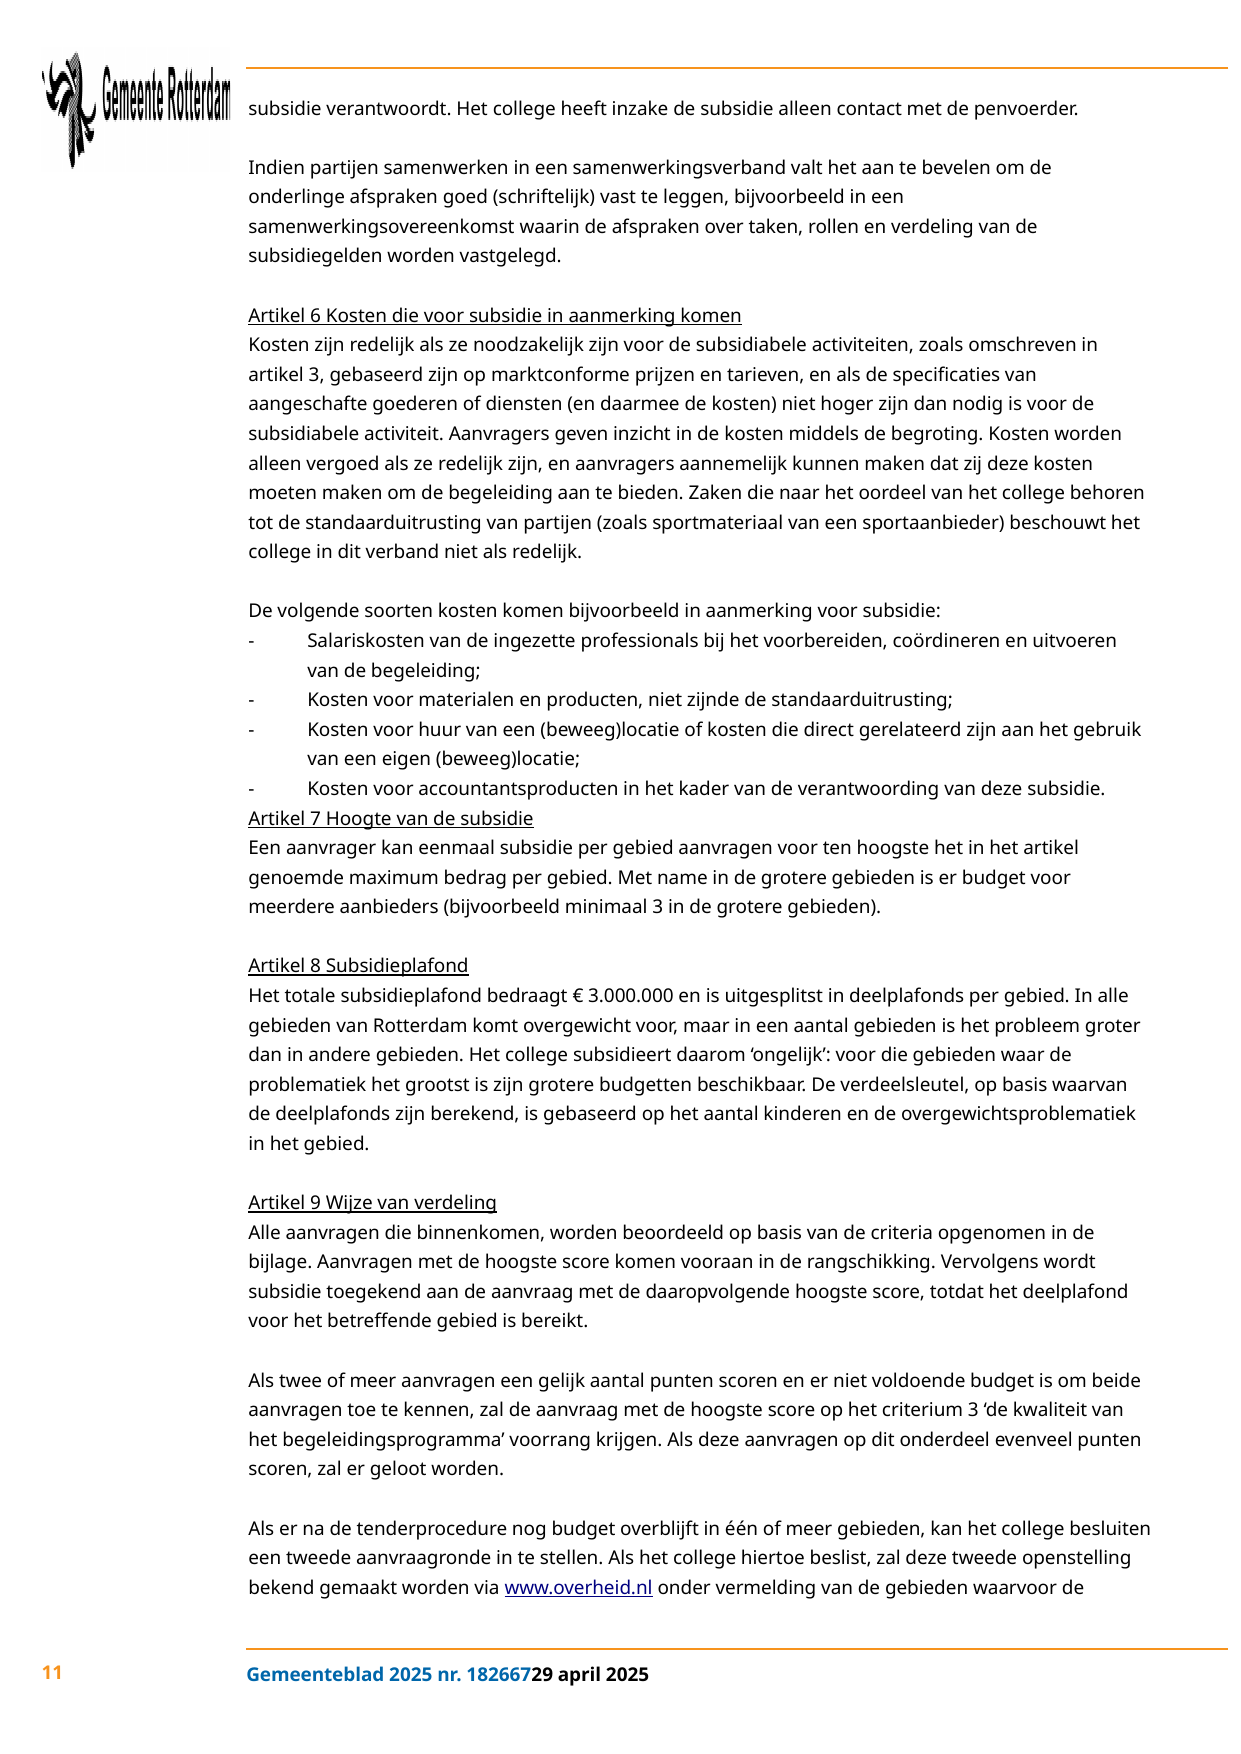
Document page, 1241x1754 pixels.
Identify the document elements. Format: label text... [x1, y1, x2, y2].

text Artikel 8 Subsidieplafond [248, 953, 1152, 978]
text Een aanvrager kan eenmaal subsidie per gebied aanvragen voor ten hoogste het in het artikel genoemde maximum bedrag per gebied. Met name in de grotere gebieden is er budget voor meerdere aanbieders (bijvoorbeeld minimaal 3 in de grotere gebieden). [248, 834, 1152, 919]
text Indien partijen samenwerken in een samenwerkingsverband valt het aan te bevelen om de onderlinge afspraken goed (schriftelijk) vast te leggen, bijvoorbeeld in een samenwerkingsovereenkomst waarin de afspraken over taken, rollen en verdeling van de subsidiegelden worden vastgelegd. [248, 154, 1152, 268]
text Artikel 6 Kosten die voor subsidie in aanmerking komen [248, 302, 1152, 328]
text Als er na de tenderprocedure nog budget overblijft in één of meer gebieden, kan het college besluiten een tweede aanvraagronde in te stellen. Als het college hiertoe beslist, zal deze tweede openstelling bekend gemaakt worden via www.overheid.nl onder vermelding van de gebieden waarvoor de [248, 1515, 1152, 1600]
list Kosten voor accountantsproducten in het kader van de verantwoording van deze subsidie. [248, 775, 1152, 801]
text Als twee of meer aanvragen een gelijk aantal punten scoren en er niet voldoende budget is om beide aanvragen toe te kennen, zal de aanvraag met de hoogste score op het criterium 3 ‘de kwaliteit van het begeleidingsprogramma’ voorrang krijgen. Als deze aanvragen op dit onderdeel evenveel punten scoren, zal er geloot worden. [248, 1367, 1152, 1481]
text Artikel 9 Wijze van verdeling [248, 1189, 1152, 1215]
list Salariskosten van de ingezette professionals bij het voorbereiden, coördineren en uitvoeren van de begeleiding; [248, 627, 1152, 683]
list Kosten voor huur van een (beweeg)locatie of kosten die direct gerelateerd zijn aan het gebruik van een eigen (beweeg)locatie; [248, 716, 1152, 771]
text subsidie verantwoordt. Het college heeft inzake de subsidie alleen contact met de penvoerder. [248, 95, 1152, 121]
list Kosten voor materialen en producten, niet zijnde de standaarduitrusting; [248, 686, 1152, 712]
text Het totale subsidieplafond bedraagt € 3.000.000 en is uitgesplitst in deelplafonds per gebied. In alle gebieden van Rotterdam komt overgewicht voor, maar in een aantal gebieden is het probleem groter dan in andere gebieden. Het college subsidieert daarom ‘ongelijk’: voor die gebieden waar de problematiek het grootst is zijn grotere budgetten beschikbaar. De verdeelsleutel, op basis waarvan de deelplafonds zijn berekend, is gebaseerd op het aantal kinderen en de overgewichtsproblematiek in het gebied. [248, 982, 1152, 1156]
picture [41, 47, 231, 172]
text Alle aanvragen die binnenkomen, worden beoordeeld op basis van de criteria opgenomen in de bijlage. Aanvragen met de hoogste score komen vooraan in de rangschikking. Vervolgens wordt subsidie toegekend aan de aanvraag met de daaropvolgende hoogste score, totdat het deelplafond voor het betreffende gebied is bereikt. [248, 1219, 1152, 1333]
text Artikel 7 Hoogte van de subsidie [248, 805, 1152, 831]
text De volgende soorten kosten komen bijvoorbeeld in aanmerking voor subsidie: [248, 598, 1152, 623]
text Kosten zijn redelijk als ze noodzakelijk zijn voor de subsidiabele activiteiten, zoals omschreven in artikel 3, gebaseerd zijn op marktconforme prijzen en tarieven, en als de specificaties van aangeschafte goederen of diensten (en daarmee de kosten) niet hoger zijn dan nodig is voor de subsidiabele activiteit. Aanvragers geven inzicht in de kosten middels de begroting. Kosten worden alleen vergoed als ze redelijk zijn, en aanvragers aannemelijk kunnen maken dat zij deze kosten moeten maken om de begeleiding aan te bieden. Zaken die naar het oordeel van het college behoren tot de standaarduitrusting van partijen (zoals sportmateriaal van een sportaanbieder) beschouwt het college in dit verband niet als redelijk. [248, 331, 1152, 564]
